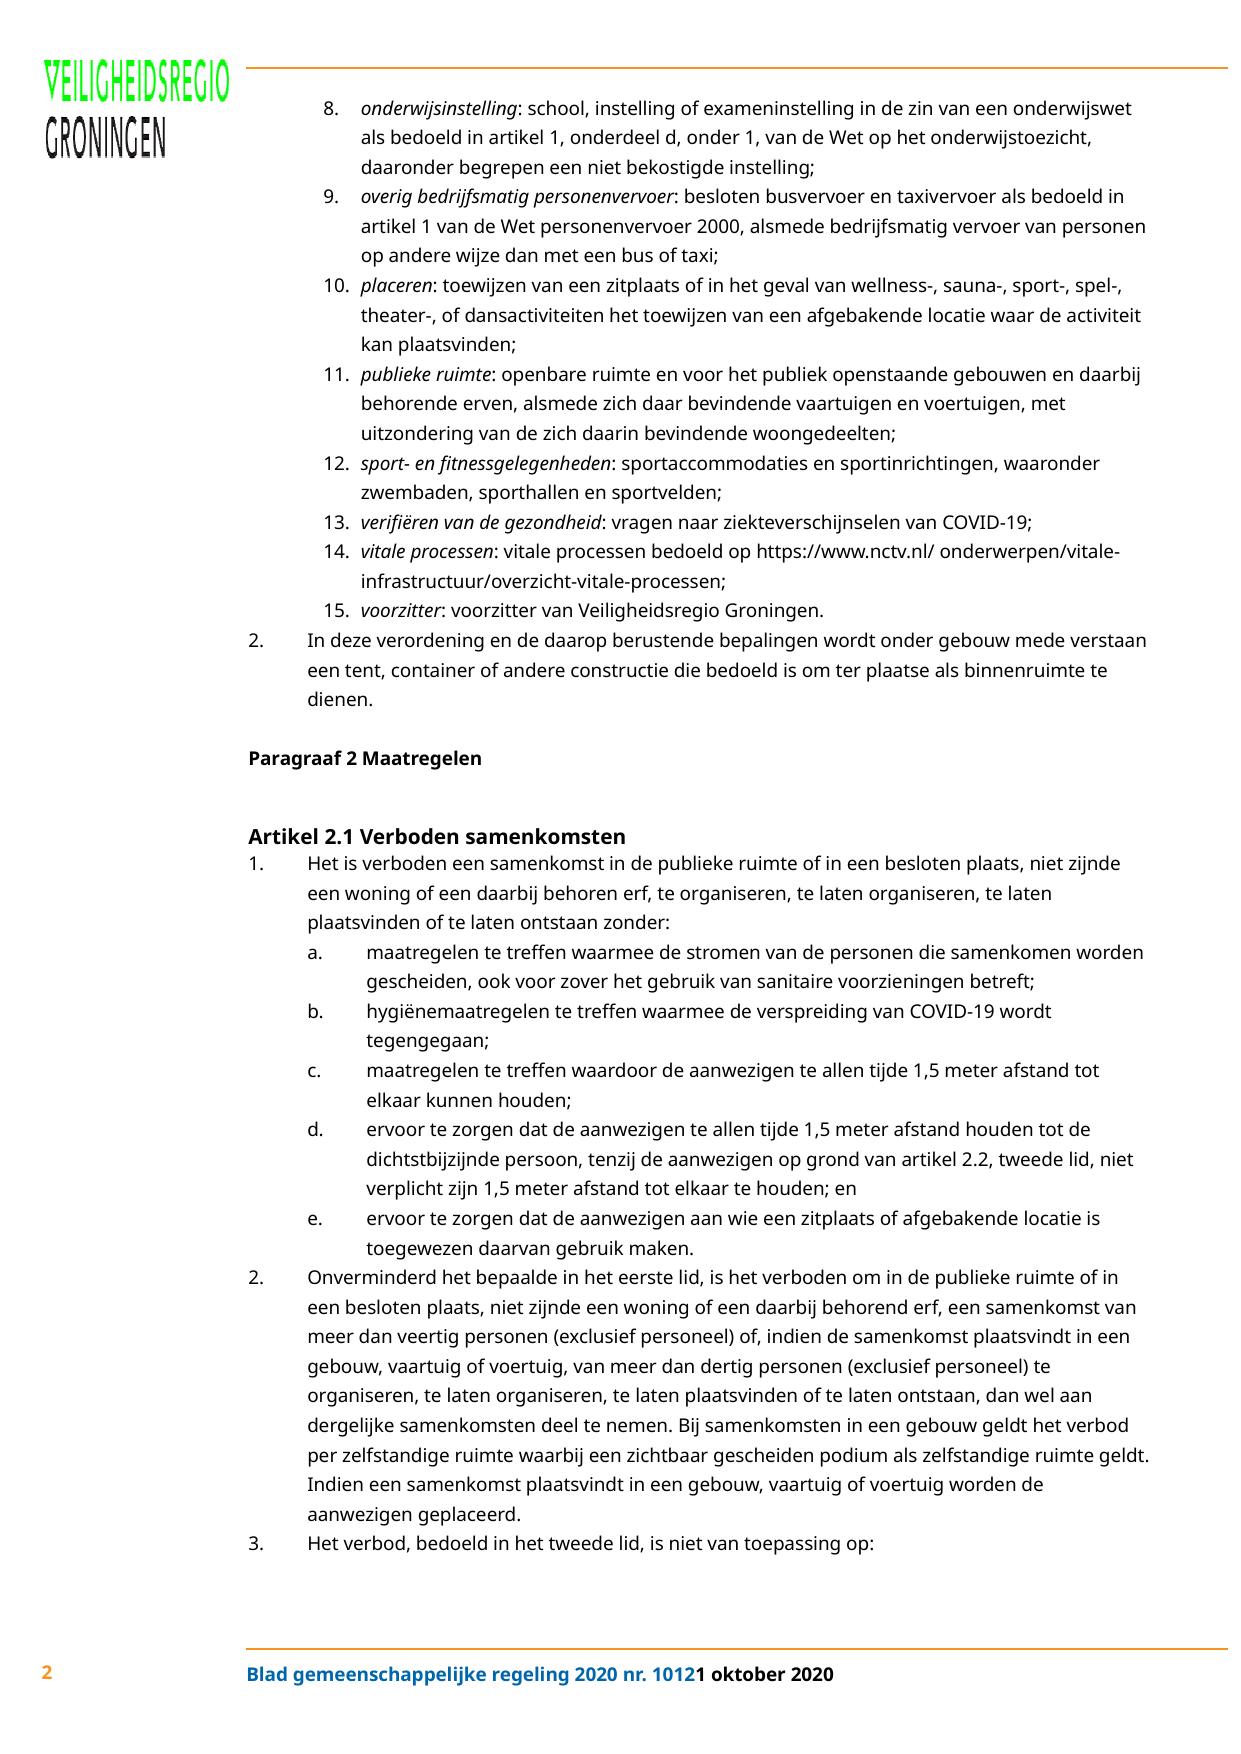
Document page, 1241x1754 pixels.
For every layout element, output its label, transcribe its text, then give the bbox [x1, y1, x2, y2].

list hygiënemaatregelen te treffen waarmee de verspreiding van COVID-19 wordt tegengegaan; [307, 998, 1152, 1053]
list Onverminderd het bepaalde in het eerste lid, is het verboden om in de publieke ruimte of in een besloten plaats, niet zijnde een woning of een daarbij behorend erf, een samenkomst van meer dan veertig personen (exclusief personeel) of, indien de samenkomst plaatsvindt in een gebouw, vaartuig of voertuig, van meer dan dertig personen (exclusief personeel) te organiseren, te laten organiseren, te laten plaatsvinden of te laten ontstaan, dan wel aan dergelijke samenkomsten deel te nemen. Bij samenkomsten in een gebouw geldt het verbod per zelfstandige ruimte waarbij een zichtbaar gescheiden podium als zelfstandige ruimte geldt. Indien een samenkomst plaatsvindt in een gebouw, vaartuig of voertuig worden de aanwezigen geplaceerd. [248, 1264, 1152, 1527]
list maatregelen te treffen waardoor de aanwezigen te allen tijde 1,5 meter afstand tot elkaar kunnen houden; [307, 1057, 1152, 1113]
list placeren: toewijzen van een zitplaats of in het geval van wellness-, sauna-, sport-, spel-, theater-, of dansactiviteiten het toewijzen van een afgebakende locatie waar de activiteit kan plaatsvinden; [323, 272, 1152, 357]
list Het is verboden een samenkomst in de publieke ruimte of in een besloten plaats, niet zijnde een woning of een daarbij behoren erf, te organiseren, te laten organiseren, te laten plaatsvinden of te laten ontstaan zonder: [248, 850, 1152, 935]
list In deze verordening en de daarop berustende bepalingen wordt onder gebouw mede verstaan een tent, container of andere constructie die bedoeld is om ter plaatse als binnenruimte te dienen. [248, 627, 1152, 712]
list onderwijsinstelling: school, instelling of exameninstelling in de zin van een onderwijswet als bedoeld in artikel 1, onderdeel d, onder 1, van de Wet op het onderwijstoezicht, daaronder begrepen een niet bekostigde instelling; [323, 95, 1152, 180]
list publieke ruimte: openbare ruimte en voor het publiek openstaande gebouwen en daarbij behorende erven, alsmede zich daar bevindende vaartuigen en voertuigen, met uitzondering van de zich daarin bevindende woongedeelten; [323, 361, 1152, 446]
picture [41, 47, 231, 172]
list overig bedrijfsmatig personenvervoer: besloten busvervoer en taxivervoer als bedoeld in artikel 1 van de Wet personenvervoer 2000, alsmede bedrijfsmatig vervoer van personen op andere wijze dan met een bus of taxi; [323, 183, 1152, 268]
list ervoor te zorgen dat de aanwezigen aan wie een zitplaats of afgebakende locatie is toegewezen daarvan gebruik maken. [307, 1205, 1152, 1261]
list Het verbod, bedoeld in het tweede lid, is niet van toepassing op: [248, 1531, 1152, 1556]
list sport- en fitnessgelegenheden: sportaccommodaties en sportinrichtingen, waaronder zwembaden, sporthallen en sportvelden; [323, 450, 1152, 505]
text Paragraaf 2 Maatregelen [248, 746, 1152, 771]
list vitale processen: vitale processen bedoeld op https://www.nctv.nl/ onderwerpen/vitale-infrastructuur/overzicht-vitale-processen; [323, 538, 1152, 594]
text Artikel 2.1 Verboden samenkomsten [248, 822, 1152, 850]
list maatregelen te treffen waarmee de stromen van de personen die samenkomen worden gescheiden, ook voor zover het gebruik van sanitaire voorzieningen betreft; [307, 939, 1152, 994]
list ervoor te zorgen dat de aanwezigen te allen tijde 1,5 meter afstand houden tot de dichtstbijzijnde persoon, tenzij de aanwezigen op grond van artikel 2.2, tweede lid, niet verplicht zijn 1,5 meter afstand tot elkaar te houden; en [307, 1116, 1152, 1201]
list verifiëren van de gezondheid: vragen naar ziekteverschijnselen van COVID-19; [323, 509, 1152, 535]
list voorzitter: voorzitter van Veiligheidsregio Groningen. [323, 598, 1152, 623]
